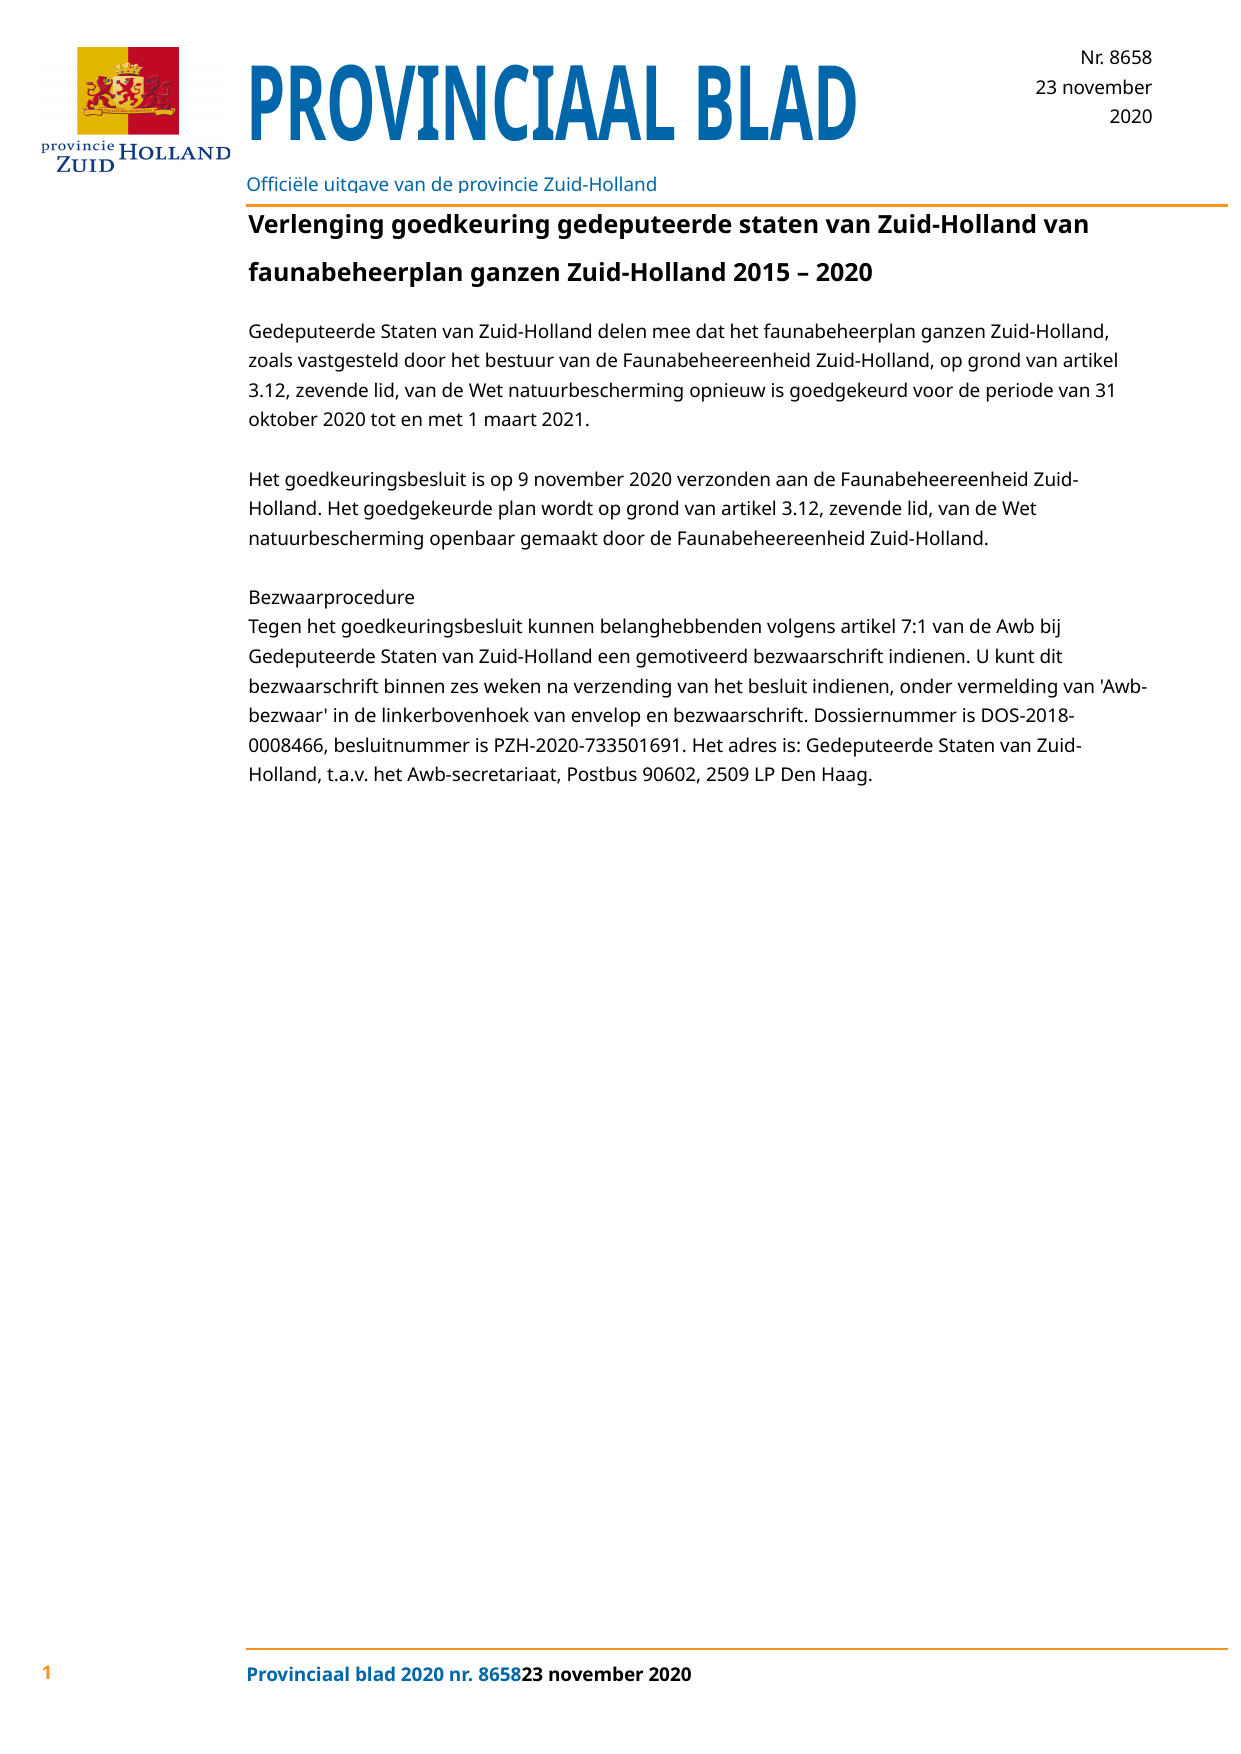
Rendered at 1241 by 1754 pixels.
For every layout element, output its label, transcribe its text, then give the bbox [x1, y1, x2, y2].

text Gedeputeerde Staten van Zuid-Holland delen mee dat het faunabeheerplan ganzen Zuid-Holland, zoals vastgesteld door het bestuur van de Faunabeheereenheid Zuid-Holland, op grond van artikel 3.12, zevende lid, van de Wet natuurbescherming opnieuw is goedgekeurd voor de periode van 31 oktober 2020 tot en met 1 maart 2021. [248, 318, 1152, 432]
text Verlenging goedkeuring gedeputeerde staten van Zuid-Holland van faunabeheerplan ganzen Zuid-Holland 2015 – 2020 [248, 207, 1152, 288]
text Tegen het goedkeuringsbesluit kunnen belanghebbenden volgens artikel 7:1 van de Awb bij Gedeputeerde Staten van Zuid-Holland een gemotiveerd bezwaarschrift indienen. U kunt dit bezwaarschrift binnen zes weken na verzending van het besluit indienen, onder vermelding van 'Awb-bezwaar' in de linkerbovenhoek van envelop en bezwaarschrift. Dossiernummer is DOS-2018-0008466, besluitnummer is PZH-2020-733501691. Het adres is: Gedeputeerde Staten van Zuid-Holland, t.a.v. het Awb-secretariaat, Postbus 90602, 2509 LP Den Haag. [248, 614, 1152, 787]
text Het goedkeuringsbesluit is op 9 november 2020 verzonden aan de Faunabeheereenheid Zuid-Holland. Het goedgekeurde plan wordt op grond van artikel 3.12, zevende lid, van de Wet natuurbescherming openbaar gemaakt door de Faunabeheereenheid Zuid-Holland. [248, 466, 1152, 551]
text Bezwaarprocedure [248, 584, 1152, 610]
picture [41, 47, 231, 172]
